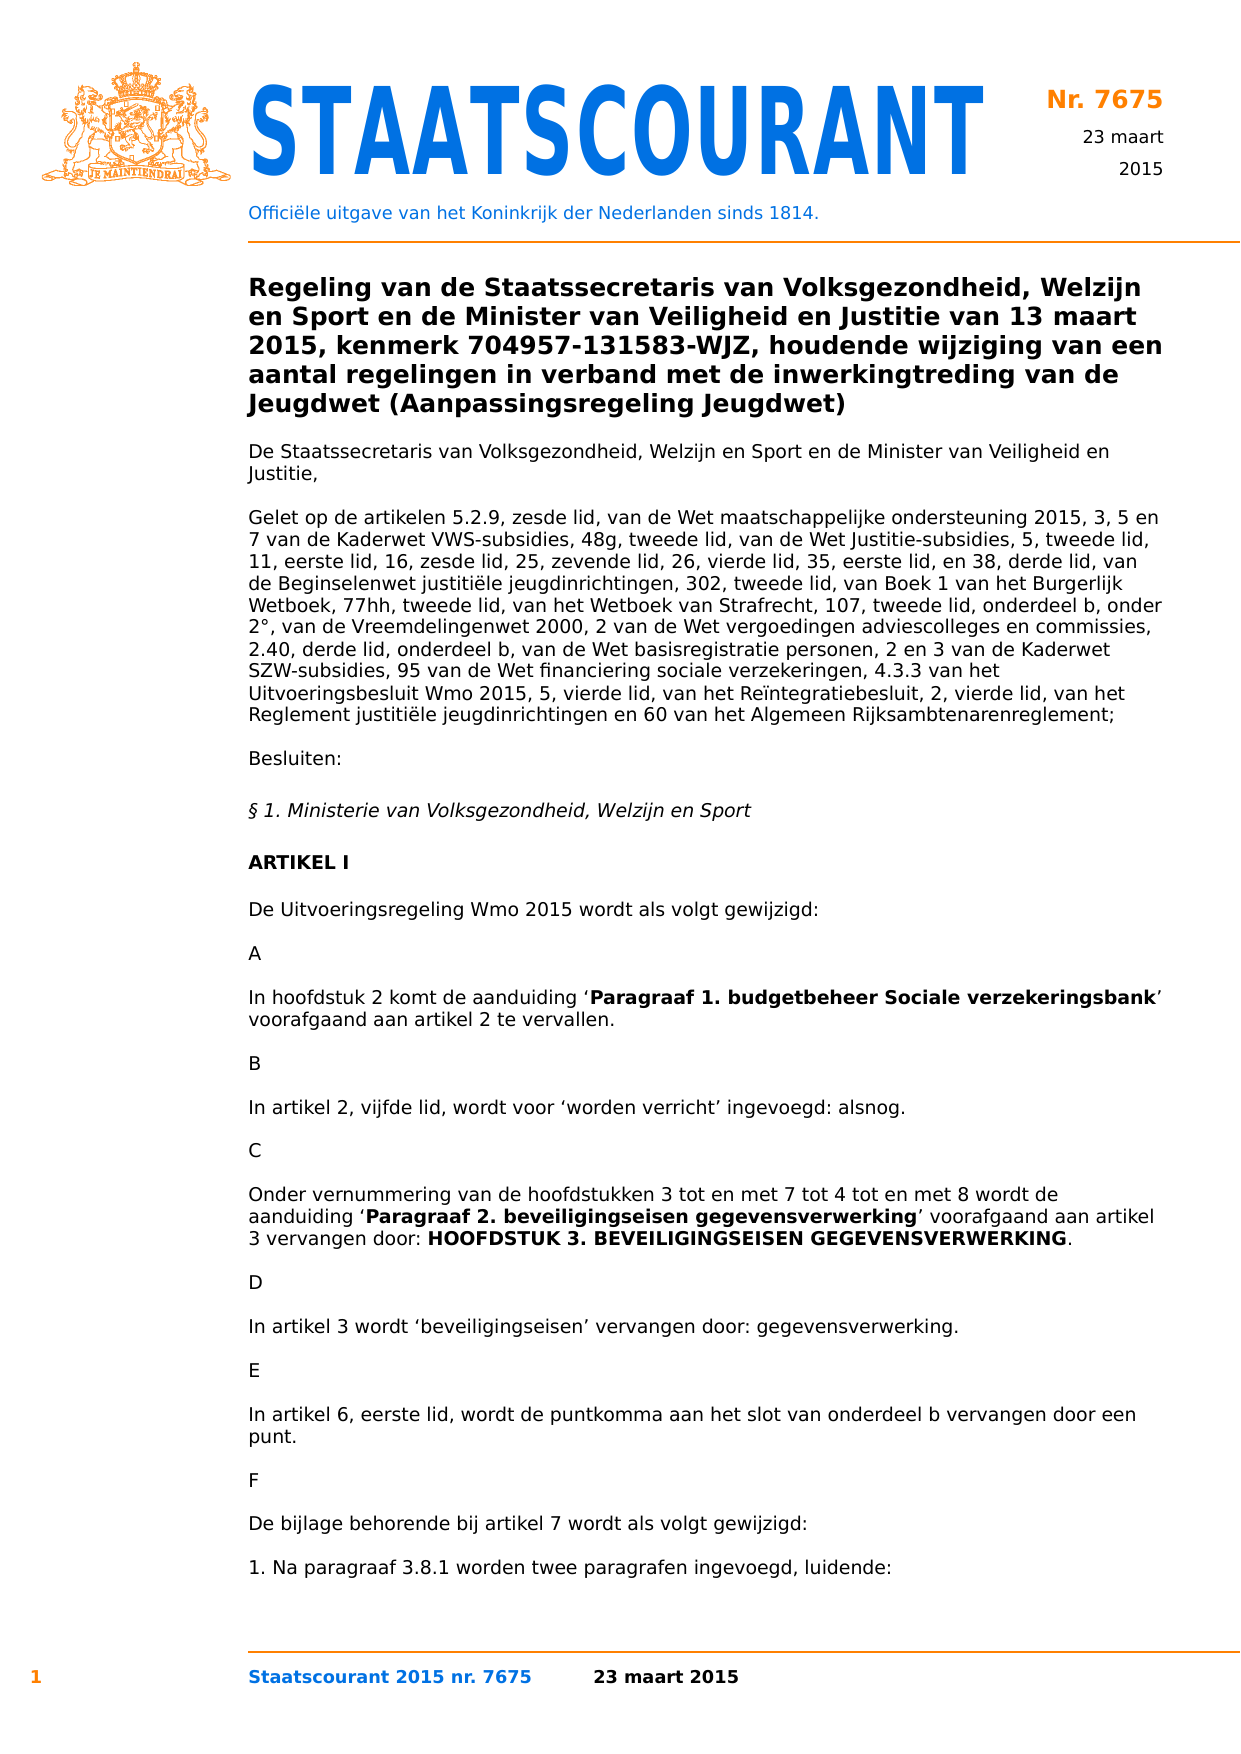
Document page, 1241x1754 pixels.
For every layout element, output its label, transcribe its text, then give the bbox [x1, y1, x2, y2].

table_cell Officiële uitgave van het Koninkrijk der Nederlanden sinds 1814. [248, 203, 1240, 241]
table_cell 2015 [998, 153, 1240, 203]
text De Uitvoeringsregeling Wmo 2015 wordt als volgt gewijzigd: [248, 899, 1163, 921]
text B [248, 1053, 1163, 1075]
text Gelet op de artikelen 5.2.9, zesde lid, van de Wet maatschappelijke ondersteuning 2015, 3, 5 en 7 van de Kaderwet VWS-subsidies, 48g, tweede lid, van de Wet Justitie-subsidies, 5, tweede lid, 11, eerste lid, 16, zesde lid, 25, zevende lid, 26, vierde lid, 35, eerste lid, en 38, derde lid, van de Beginselenwet justitiële jeugdinrichtingen, 302, tweede lid, van Boek 1 van het Burgerlijk Wetboek, 77hh, tweede lid, van het Wetboek van Strafrecht, 107, tweede lid, onderdeel b, onder 2°, van de Vreemdelingenwet 2000, 2 van de Wet vergoedingen adviescolleges en commissies, 2.40, derde lid, onderdeel b, van de Wet basisregistratie personen, 2 en 3 van de Kaderwet SZW-subsidies, 95 van de Wet financiering sociale verzekeringen, 4.3.3 van het Uitvoeringsbesluit Wmo 2015, 5, vierde lid, van het Reïntegratiebesluit, 2, vierde lid, van het Reglement justitiële jeugdinrichtingen en 60 van het Algemeen Rijksambtenarenreglement; [248, 507, 1163, 726]
text Besluiten: [248, 748, 1163, 770]
text E [248, 1360, 1163, 1382]
table_header Nr. 7675 [998, 62, 1240, 121]
table_header [25, 62, 248, 241]
text Onder vernummering van de hoofdstukken 3 tot en met 7 tot 4 tot en met 8 wordt de aanduiding ‘Paragraaf 2. beveiligingseisen gegevensverwerking’ voorafgaand aan artikel 3 vervangen door: HOOFDSTUK 3. BEVEILIGINGSEISEN GEGEVENSVERWERKING. [248, 1184, 1163, 1250]
text De bijlage behorende bij artikel 7 wordt als volgt gewijzigd: [248, 1513, 1163, 1535]
table_header STAATSCOURANT [248, 62, 998, 203]
text C [248, 1140, 1163, 1162]
text De Staatssecretaris van Volksgezondheid, Welzijn en Sport en de Minister van Veiligheid en Justitie, [248, 441, 1163, 485]
text F [248, 1469, 1163, 1491]
text In artikel 6, eerste lid, wordt de puntkomma aan het slot van onderdeel b vervangen door een punt. [248, 1404, 1163, 1448]
text In hoofdstuk 2 komt de aanduiding ‘Paragraaf 1. budgetbeheer Sociale verzekeringsbank’ voorafgaand aan artikel 2 te vervallen. [248, 987, 1163, 1031]
subtitle § 1. Ministerie van Volksgezondheid, Welzijn en Sport [248, 800, 1163, 822]
table_cell 23 maart [998, 121, 1240, 153]
text In artikel 2, vijfde lid, wordt voor ‘worden verricht’ ingevoegd: alsnog. [248, 1097, 1163, 1118]
subtitle ARTIKEL I [248, 852, 1163, 874]
text A [248, 943, 1163, 965]
text In artikel 3 wordt ‘beveiligingseisen’ vervangen door: gegevensverwerking. [248, 1316, 1163, 1338]
picture [41, 62, 231, 186]
text 1. Na paragraaf 3.8.1 worden twee paragrafen ingevoegd, luidende: [248, 1557, 1163, 1579]
subtitle Regeling van de Staatssecretaris van Volksgezondheid, Welzijn en Sport en de Minister van Veiligheid en Justitie van 13 maart 2015, kenmerk 704957-131583-WJZ, houdende wijziging van een aantal regelingen in verband met de inwerkingtreding van de Jeugdwet (Aanpassingsregeling Jeugdwet) [248, 273, 1163, 419]
text D [248, 1272, 1163, 1294]
